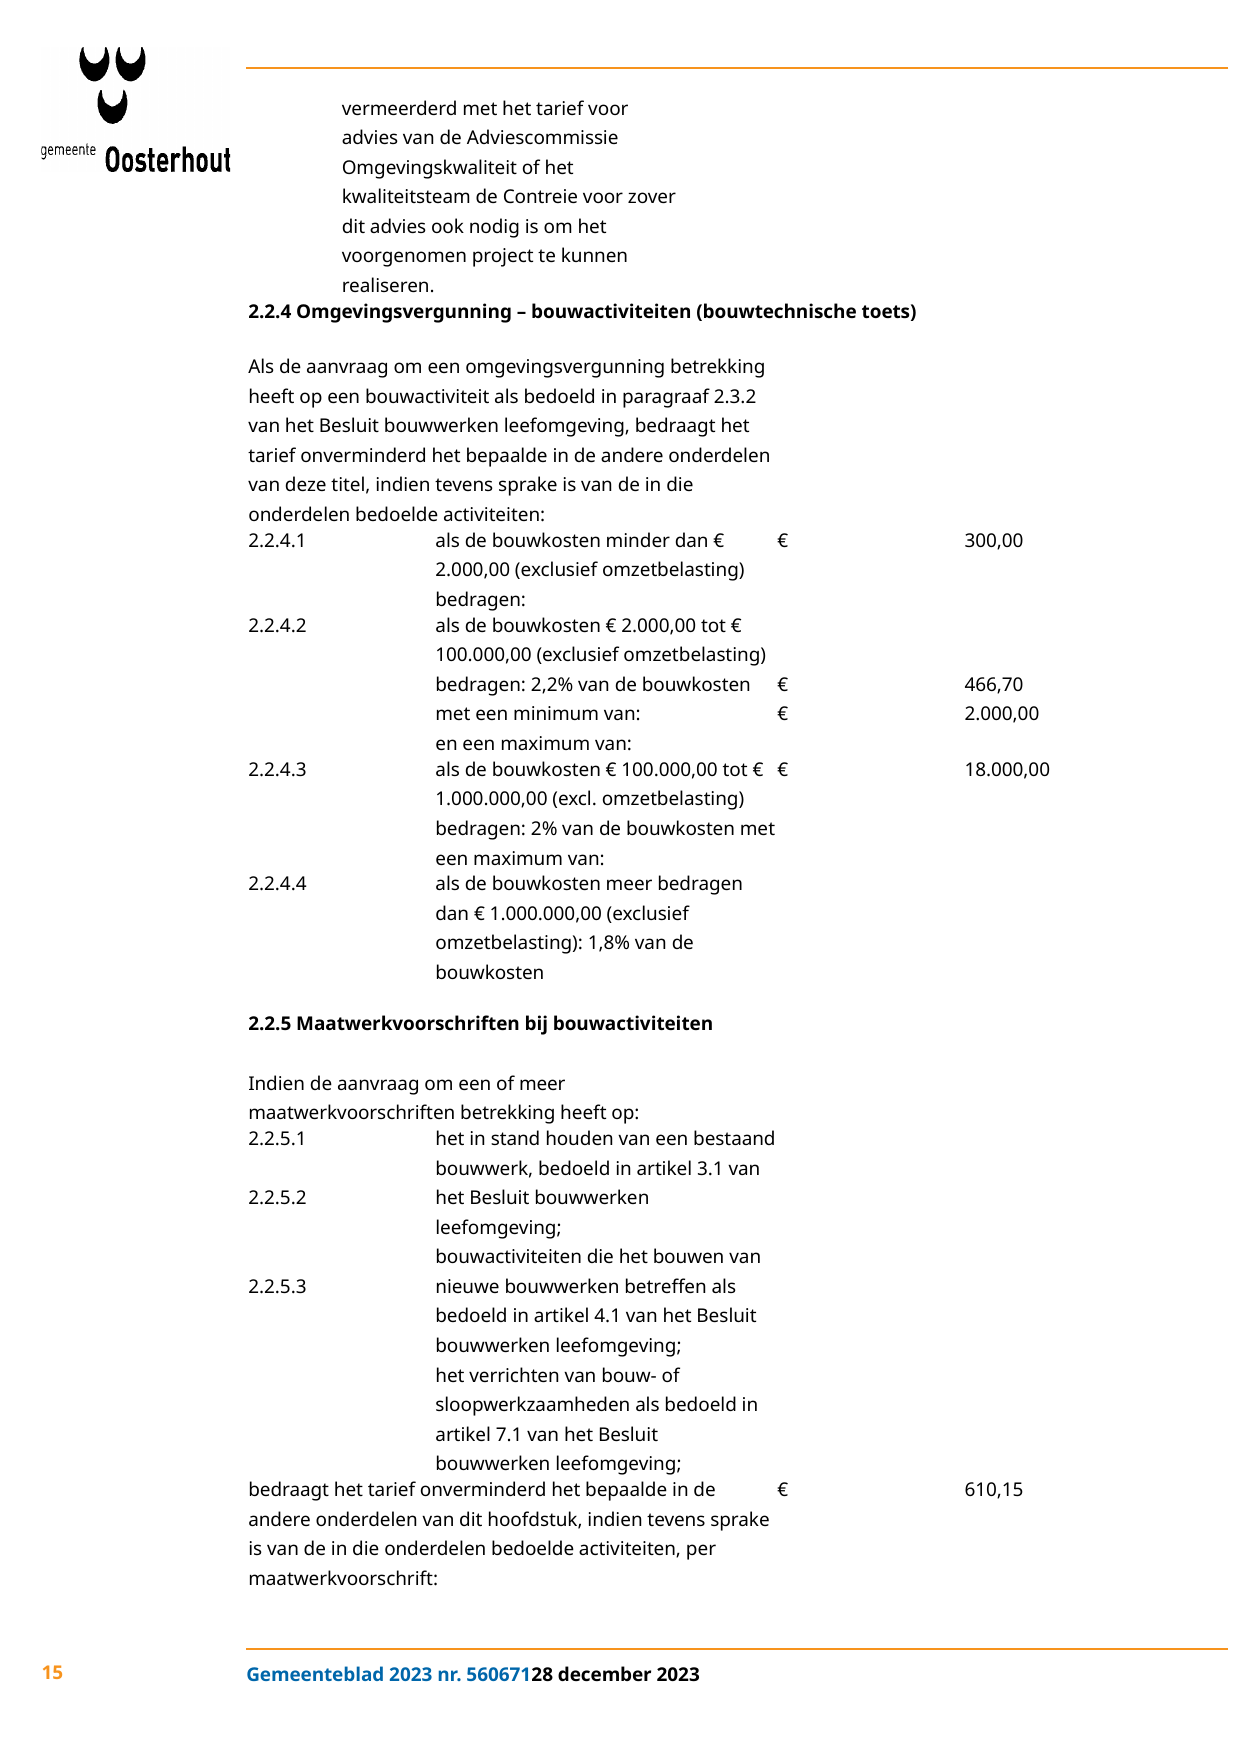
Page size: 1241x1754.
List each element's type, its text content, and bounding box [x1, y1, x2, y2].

table_cell € [777, 527, 964, 612]
table_cell als de bouwkosten € 100.000,00 tot € 1.000.000,00 (excl. omzetbelasting) bedragen: 2% van de bouwkosten met een maximum van: [435, 756, 777, 870]
table_cell [435, 985, 777, 1011]
table_cell [777, 1125, 964, 1476]
table_cell [964, 1011, 1152, 1125]
table_cell [248, 95, 342, 298]
table_cell 2.2.4.1 [248, 527, 435, 612]
table_cell Als de aanvraag om een omgevingsvergunning betrekking heeft op een bouwactiviteit als bedoeld in paragraaf 2.3.2 van het Besluit bouwwerken leefomgeving, bedraagt het tarief onverminderd het bepaalde in de andere onderdelen van deze titel, indien tevens sprake is van de in die onderdelen bedoelde activiteiten: [248, 353, 777, 527]
table_cell [964, 298, 1152, 353]
picture [41, 47, 231, 172]
table_cell [777, 353, 964, 527]
table_cell 2.2.5.1 2.2.5.2 2.2.5.3 [248, 1125, 435, 1476]
table_cell 2.2.4.3 [248, 756, 435, 870]
table_cell als de bouwkosten € 2.000,00 tot € 100.000,00 (exclusief omzetbelasting) bedragen: 2,2% van de bouwkosten met een minimum van: en een maximum van: [435, 612, 777, 756]
table_cell € [777, 1476, 964, 1591]
table_cell als de bouwkosten meer bedragen dan € 1.000.000,00 (exclusief omzetbelasting): 1,8% van de bouwkosten [435, 870, 777, 985]
table_cell 2.2.4 Omgevingsvergunning – bouwactiviteiten (bouwtechnische toets) [248, 298, 964, 353]
table_cell 466,70 2.000,00 [964, 612, 1152, 756]
table_cell [777, 985, 964, 1011]
table_cell [777, 870, 964, 985]
table_cell 300,00 [964, 527, 1152, 612]
table_cell [964, 870, 1152, 985]
table_cell 610,15 [964, 1476, 1152, 1591]
table_cell het in stand houden van een bestaand bouwwerk, bedoeld in artikel 3.1 van het Besluit bouwwerken leefomgeving; bouwactiviteiten die het bouwen van nieuwe bouwwerken betreffen als bedoeld in artikel 4.1 van het Besluit bouwwerken leefomgeving; het verrichten van bouw- of sloopwerkzaamheden als bedoeld in artikel 7.1 van het Besluit bouwwerken leefomgeving; [435, 1125, 777, 1476]
table_cell 2.2.5 Maatwerkvoorschriften bij bouwactiviteiten Indien de aanvraag om een of meer maatwerkvoorschriften betrekking heeft op: [248, 1011, 777, 1125]
table_cell vermeerderd met het tarief voor advies van de Adviescommissie Omgevingskwaliteit of het kwaliteitsteam de Contreie voor zover dit advies ook nodig is om het voorgenomen project te kunnen realiseren. [342, 95, 683, 298]
table_cell [964, 985, 1152, 1011]
table_cell [248, 985, 435, 1011]
table_cell [964, 1125, 1152, 1476]
table_cell [777, 1011, 964, 1125]
table_cell € [777, 756, 964, 870]
table_cell 2.2.4.4 [248, 870, 435, 985]
table_cell € € [777, 612, 964, 756]
table_cell [684, 95, 871, 298]
table_cell [964, 353, 1152, 527]
table_cell bedraagt het tarief onverminderd het bepaalde in de andere onderdelen van dit hoofdstuk, indien tevens sprake is van de in die onderdelen bedoelde activiteiten, per maatwerkvoorschrift: [248, 1476, 777, 1591]
table_cell 2.2.4.2 [248, 612, 435, 756]
table_cell 18.000,00 [964, 756, 1152, 870]
table_cell [871, 95, 1058, 298]
table_cell als de bouwkosten minder dan € 2.000,00 (exclusief omzetbelasting) bedragen: [435, 527, 777, 612]
